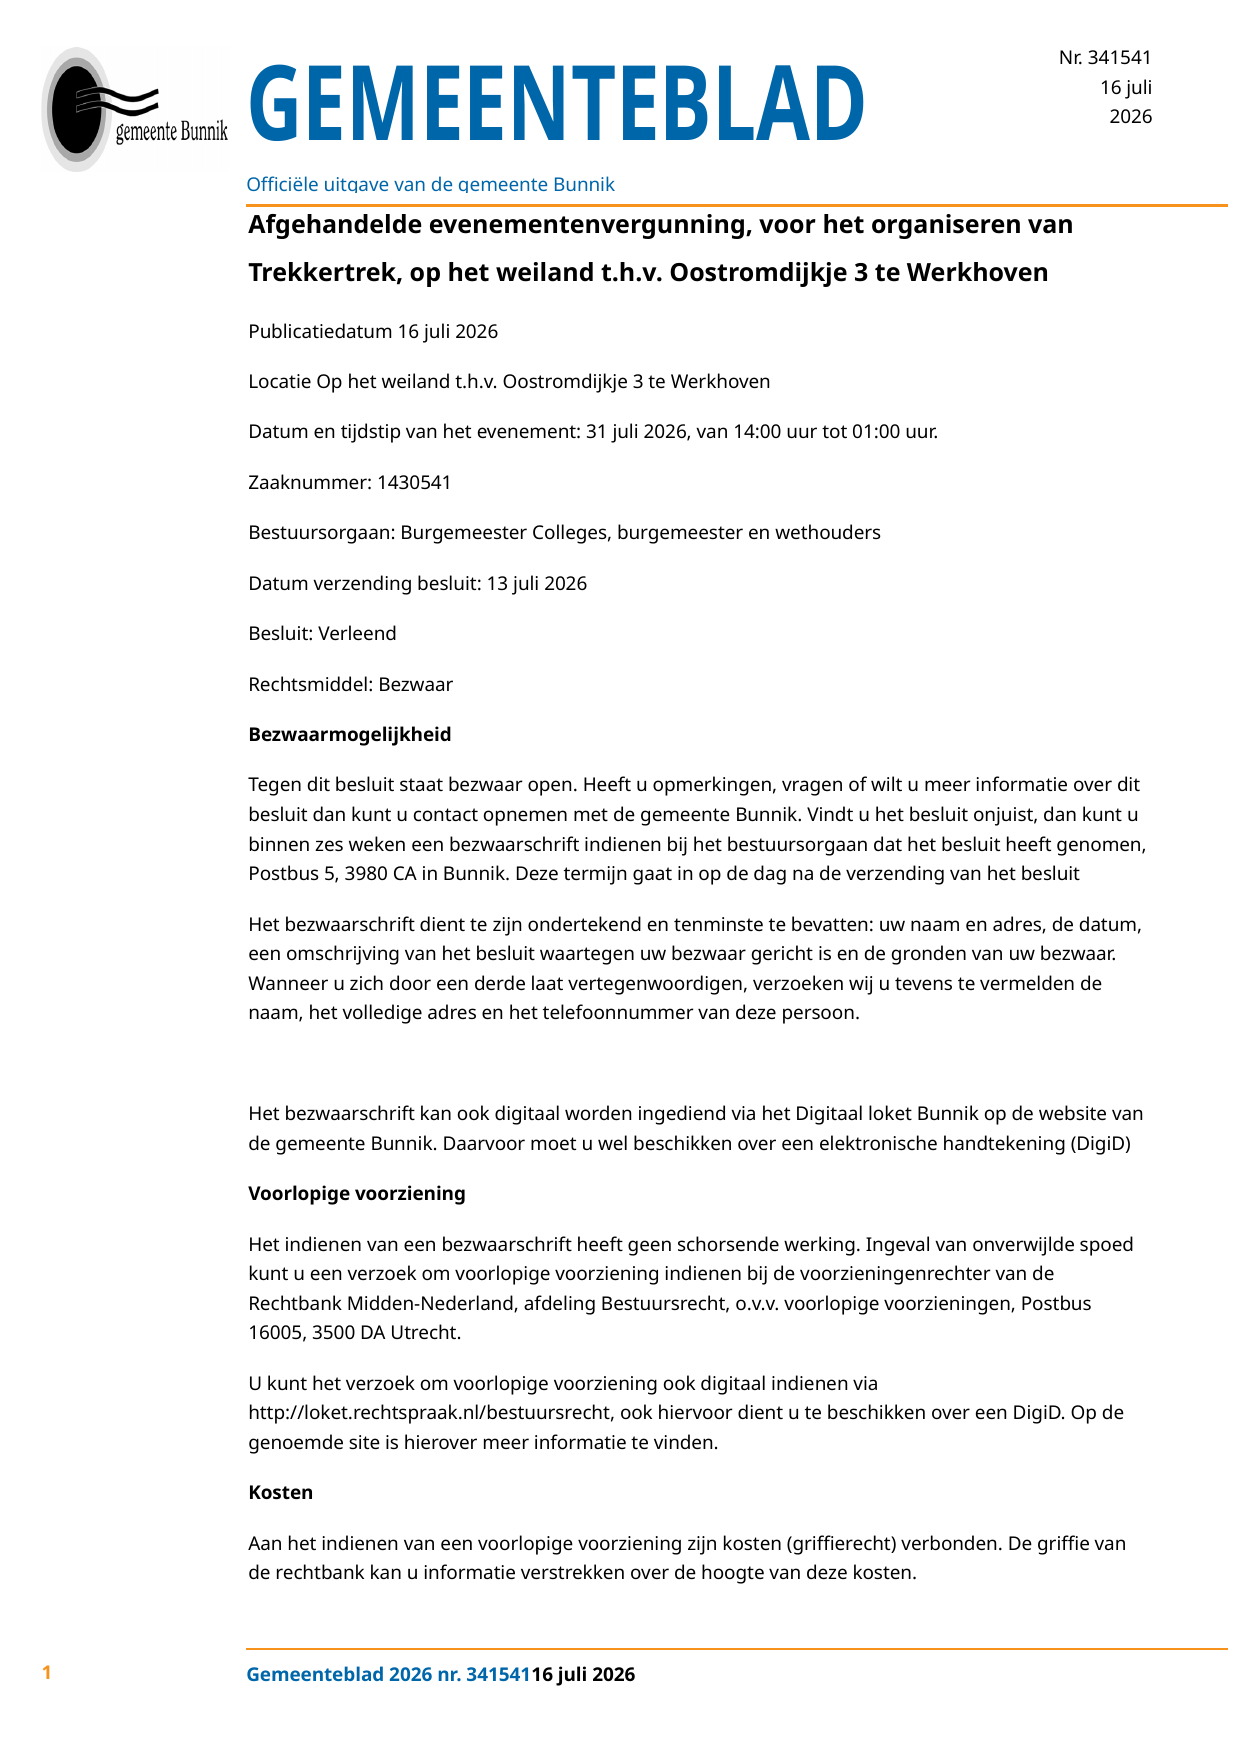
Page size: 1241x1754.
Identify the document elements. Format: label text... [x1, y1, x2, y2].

text Afgehandelde evenementenvergunning, voor het organiseren van Trekkertrek, op het weiland t.h.v. Oostromdijkje 3 te Werkhoven [248, 207, 1152, 288]
text Rechtsmiddel: Bezwaar [248, 671, 1152, 697]
text Het indienen van een bezwaarschrift heeft geen schorsende werking. Ingeval van onverwijlde spoed kunt u een verzoek om voorlopige voorziening indienen bij de voorzieningenrechter van de Rechtbank Midden-Nederland, afdeling Bestuursrecht, o.v.v. voorlopige voorzieningen, Postbus 16005, 3500 DA Utrecht. [248, 1231, 1152, 1345]
text Publicatiedatum 16 juli 2026 [248, 318, 1152, 344]
text Voorlopige voorziening [248, 1180, 1152, 1206]
picture [41, 47, 231, 172]
text Bestuursorgaan: Burgemeester Colleges, burgemeester en wethouders [248, 519, 1152, 545]
text Datum verzending besluit: 13 juli 2026 [248, 570, 1152, 596]
text Bezwaarmogelijkheid [248, 721, 1152, 747]
text Het bezwaarschrift dient te zijn ondertekend en tenminste te bevatten: uw naam en adres, de datum, een omschrijving van het besluit waartegen uw bezwaar gericht is en de gronden van uw bezwaar. Wanneer u zich door een derde laat vertegenwoordigen, verzoeken wij u tevens te vermelden de naam, het volledige adres en het telefoonnummer van deze persoon. [248, 911, 1152, 1025]
text Het bezwaarschrift kan ook digitaal worden ingediend via het Digitaal loket Bunnik op de website van de gemeente Bunnik. Daarvoor moet u wel beschikken over een elektronische handtekening (DigiD) [248, 1100, 1152, 1156]
text Datum en tijdstip van het evenement: 31 juli 2026, van 14:00 uur tot 01:00 uur. [248, 419, 1152, 444]
text U kunt het verzoek om voorlopige voorziening ook digitaal indienen via http://loket.rechtspraak.nl/bestuursrecht, ook hiervoor dient u te beschikken over een DigiD. Op de genoemde site is hierover meer informatie te vinden. [248, 1370, 1152, 1455]
text Tegen dit besluit staat bezwaar open. Heeft u opmerkingen, vragen of wilt u meer informatie over dit besluit dan kunt u contact opnemen met de gemeente Bunnik. Vindt u het besluit onjuist, dan kunt u binnen zes weken een bezwaarschrift indienen bij het bestuursorgaan dat het besluit heeft genomen, Postbus 5, 3980 CA in Bunnik. Deze termijn gaat in op de dag na de verzending van het besluit [248, 772, 1152, 886]
text Kosten [248, 1479, 1152, 1505]
text Zaaknummer: 1430541 [248, 469, 1152, 495]
text Besluit: Verleend [248, 620, 1152, 646]
text Aan het indienen van een voorlopige voorziening zijn kosten (griffierecht) verbonden. De griffie van de rechtbank kan u informatie verstrekken over de hoogte van deze kosten. [248, 1530, 1152, 1585]
text Locatie Op het weiland t.h.v. Oostromdijkje 3 te Werkhoven [248, 368, 1152, 394]
